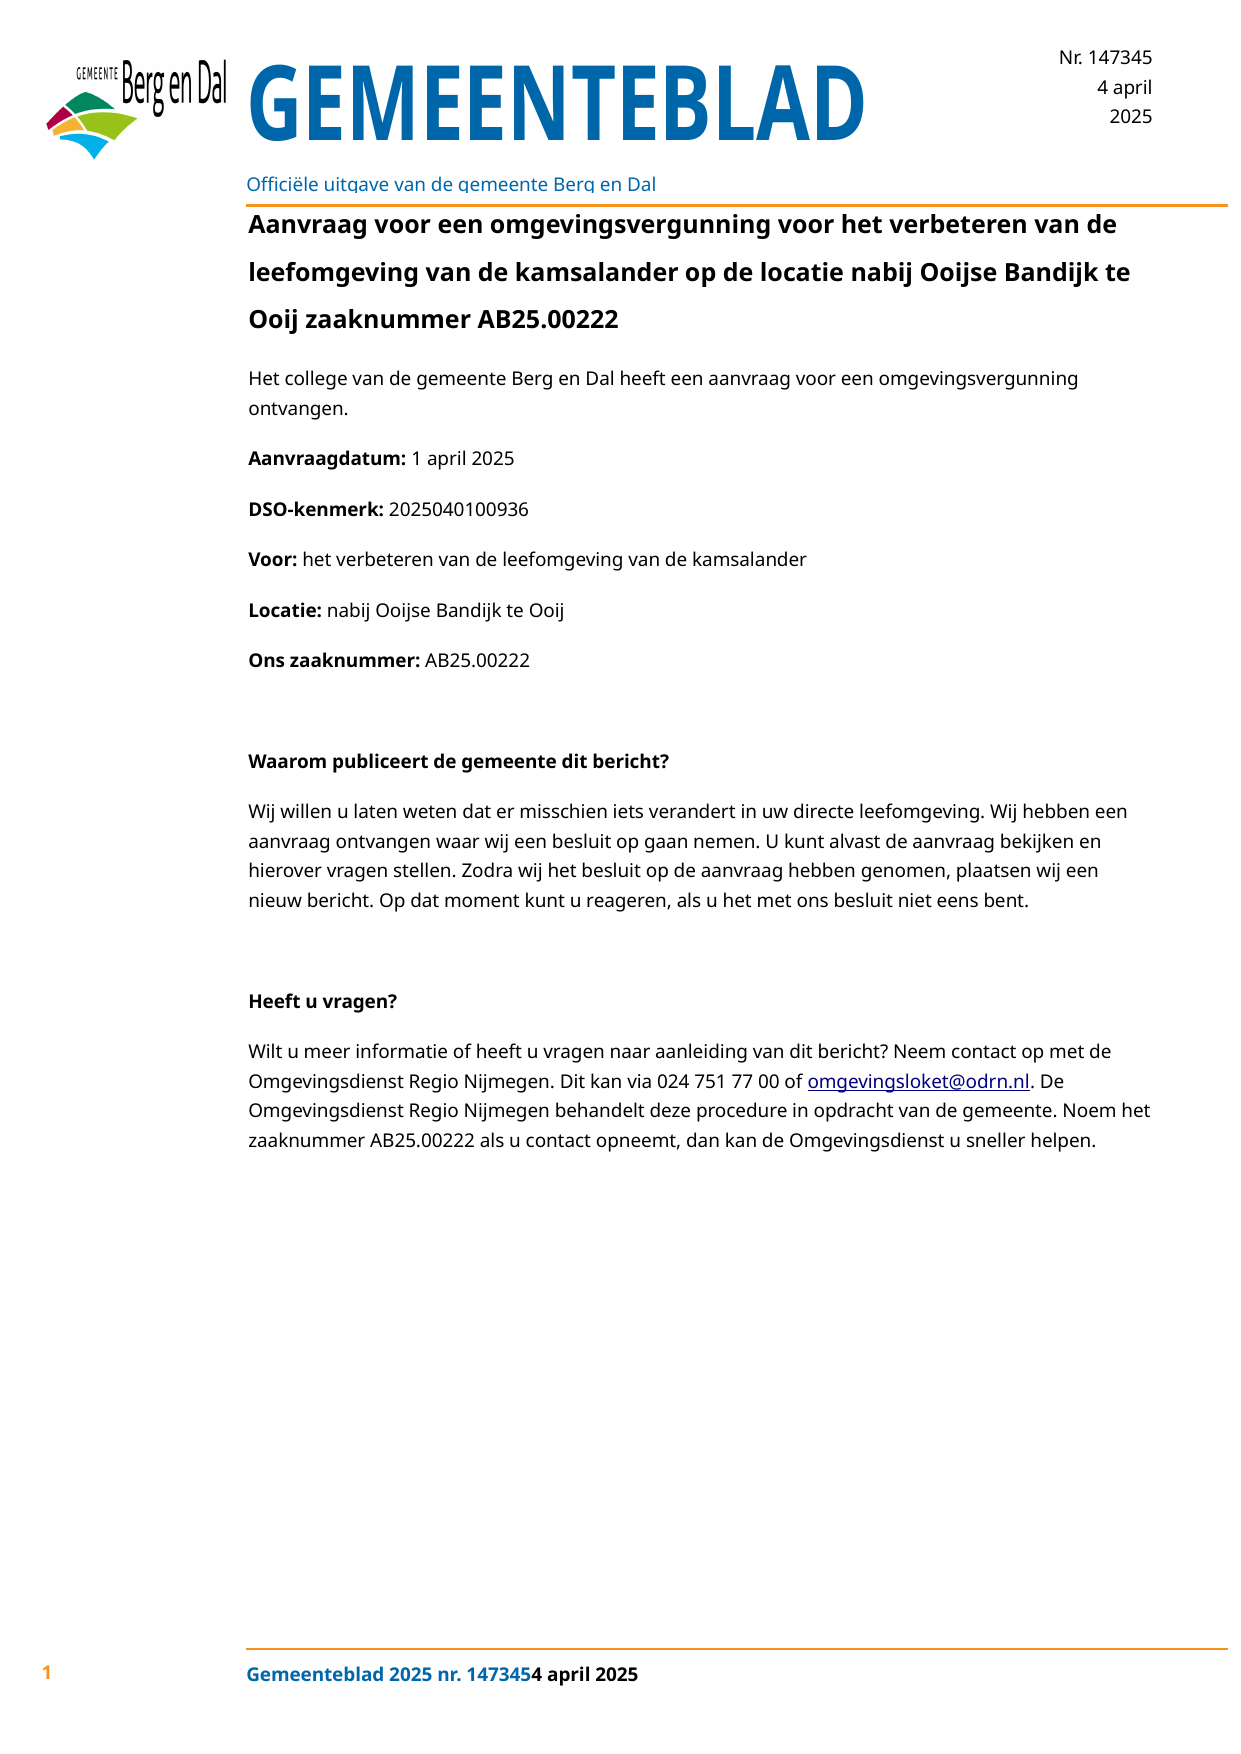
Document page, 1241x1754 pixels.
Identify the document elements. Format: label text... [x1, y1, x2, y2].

text Voor: het verbeteren van de leefomgeving van de kamsalander [248, 546, 1152, 572]
text Wilt u meer informatie of heeft u vragen naar aanleiding van dit bericht? Neem contact op met de Omgevingsdienst Regio Nijmegen. Dit kan via 024 751 77 00 of omgevingsloket@odrn.nl. De Omgevingsdienst Regio Nijmegen behandelt deze procedure in opdracht van de gemeente. Noem het zaaknummer AB25.00222 als u contact opneemt, dan kan de Omgevingsdienst u sneller helpen. [248, 1038, 1152, 1153]
text Het college van de gemeente Berg en Dal heeft een aanvraag voor een omgevingsvergunning ontvangen. [248, 366, 1152, 421]
text Heeft u vragen? [248, 988, 1152, 1014]
text Aanvraag voor een omgevingsvergunning voor het verbeteren van de leefomgeving van de kamsalander op de locatie nabij Ooijse Bandijk te Ooij zaaknummer AB25.00222 [248, 207, 1152, 336]
text Wij willen u laten weten dat er misschien iets verandert in uw directe leefomgeving. Wij hebben een aanvraag ontvangen waar wij een besluit op gaan nemen. U kunt alvast de aanvraag bekijken en hierover vragen stellen. Zodra wij het besluit op de aanvraag hebben genomen, plaatsen wij een nieuw bericht. Op dat moment kunt u reageren, als u het met ons besluit niet eens bent. [248, 798, 1152, 913]
text DSO-kenmerk: 2025040100936 [248, 496, 1152, 522]
picture [41, 47, 231, 172]
text Waarom publiceert de gemeente dit bericht? [248, 748, 1152, 774]
text Ons zaaknummer: AB25.00222 [248, 647, 1152, 673]
text Aanvraagdatum: 1 april 2025 [248, 446, 1152, 471]
text Locatie: nabij Ooijse Bandijk te Ooij [248, 597, 1152, 622]
